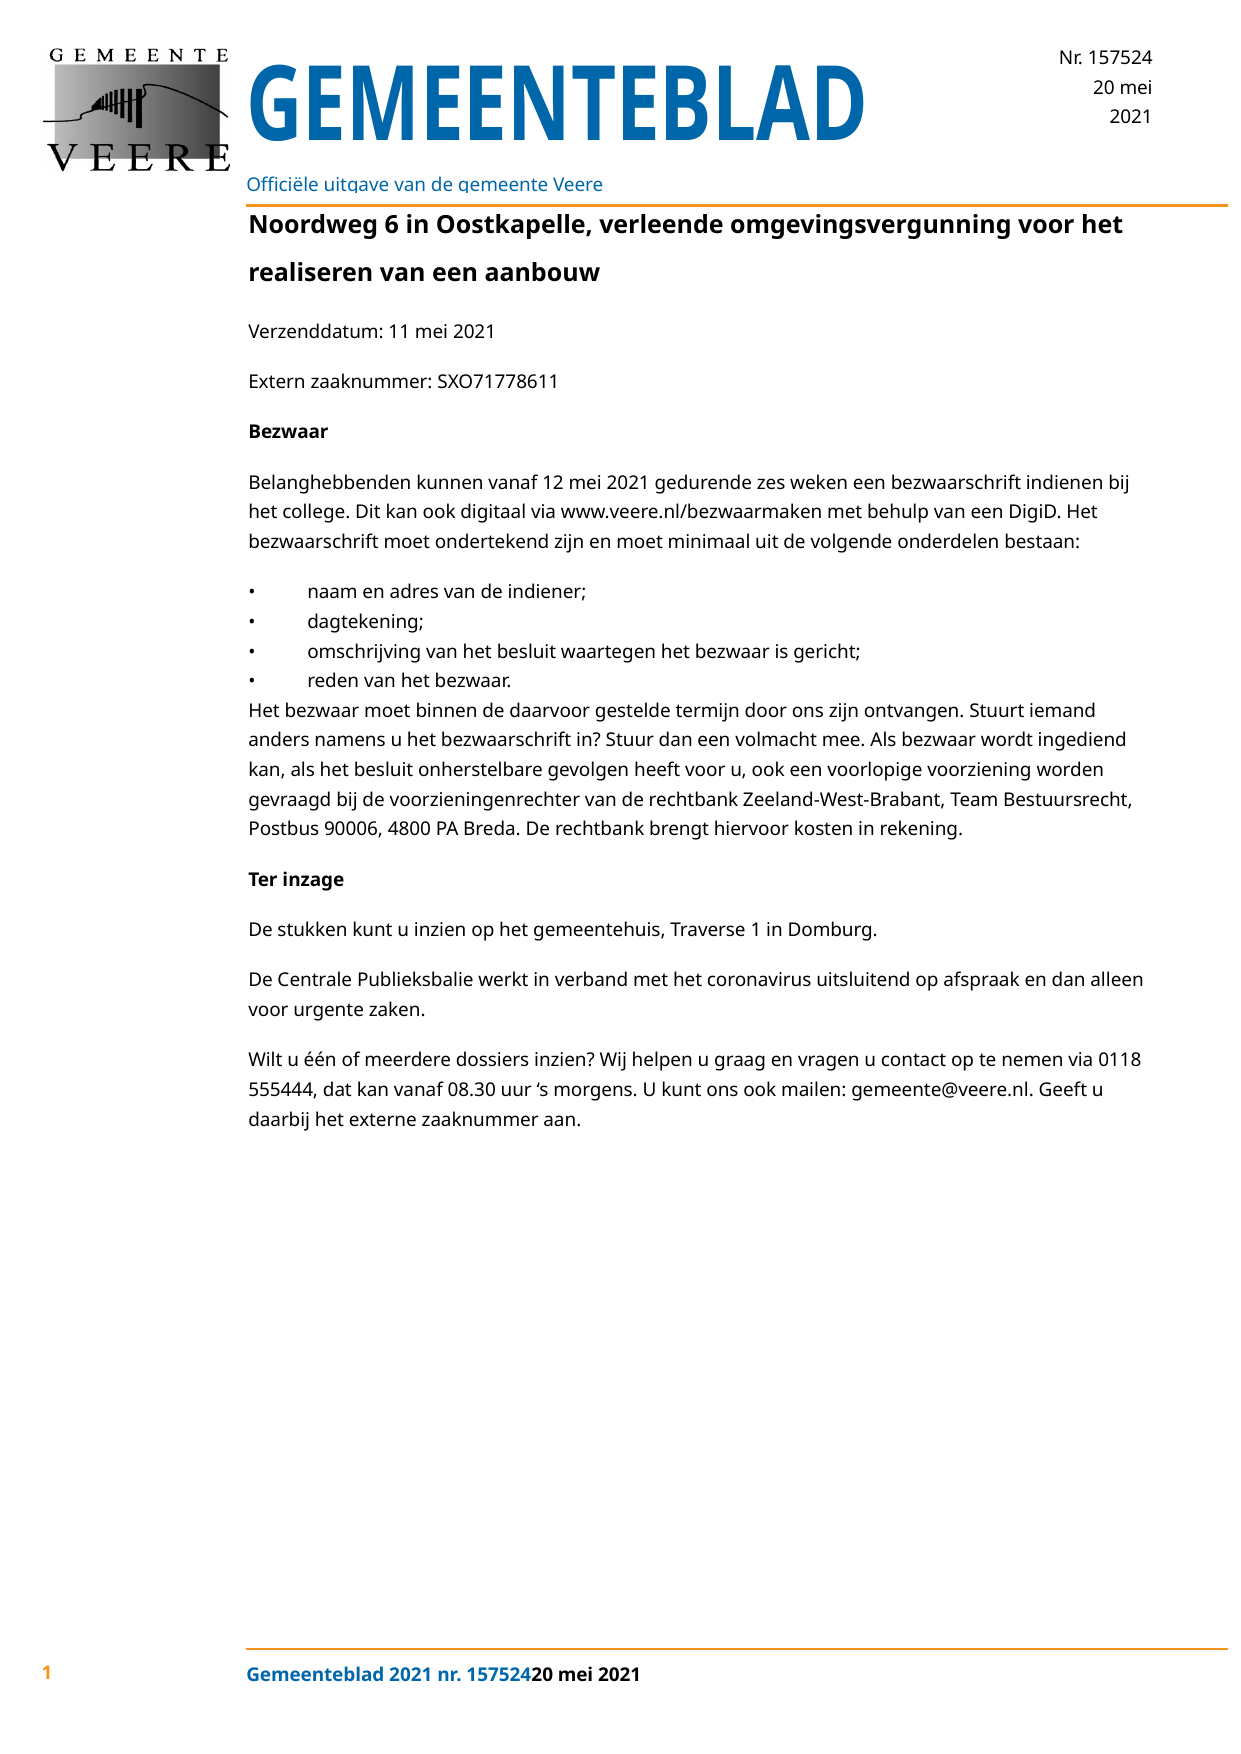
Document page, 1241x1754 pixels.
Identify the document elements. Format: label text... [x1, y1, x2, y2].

list reden van het bezwaar. [248, 667, 1152, 693]
text De stukken kunt u inzien op het gemeentehuis, Traverse 1 in Domburg. [248, 916, 1152, 942]
text Belanghebbenden kunnen vanaf 12 mei 2021 gedurende zes weken een bezwaarschrift indienen bij het college. Dit kan ook digitaal via www.veere.nl/bezwaarmaken met behulp van een DigiD. Het bezwaarschrift moet ondertekend zijn en moet minimaal uit de volgende onderdelen bestaan: [248, 469, 1152, 554]
text Het bezwaar moet binnen de daarvoor gestelde termijn door ons zijn ontvangen. Stuurt iemand anders namens u het bezwaarschrift in? Stuur dan een volmacht mee. Als bezwaar wordt ingediend kan, als het besluit onherstelbare gevolgen heeft voor u, ook een voorlopige voorziening worden gevraagd bij de voorzieningenrechter van de rechtbank Zeeland-West-Brabant, Team Bestuursrecht, Postbus 90006, 4800 PA Breda. De rechtbank brengt hiervoor kosten in rekening. [248, 697, 1152, 841]
list omschrijving van het besluit waartegen het bezwaar is gericht; [248, 638, 1152, 664]
text Noordweg 6 in Oostkapelle, verleende omgevingsvergunning voor het realiseren van een aanbouw [248, 207, 1152, 288]
text De Centrale Publieksbalie werkt in verband met het coronavirus uitsluitend op afspraak en dan alleen voor urgente zaken. [248, 967, 1152, 1022]
text Extern zaaknummer: SXO71778611 [248, 368, 1152, 394]
list naam en adres van de indiener; [248, 579, 1152, 604]
text Wilt u één of meerdere dossiers inzien? Wij helpen u graag en vragen u contact op te nemen via 0118 555444, dat kan vanaf 08.30 uur ‘s morgens. U kunt ons ook mailen: gemeente@veere.nl. Geeft u daarbij het externe zaaknummer aan. [248, 1047, 1152, 1132]
text Verzenddatum: 11 mei 2021 [248, 318, 1152, 344]
list dagtekening; [248, 608, 1152, 634]
text Bezwaar [248, 419, 1152, 444]
picture [41, 47, 231, 172]
text Ter inzage [248, 866, 1152, 892]
